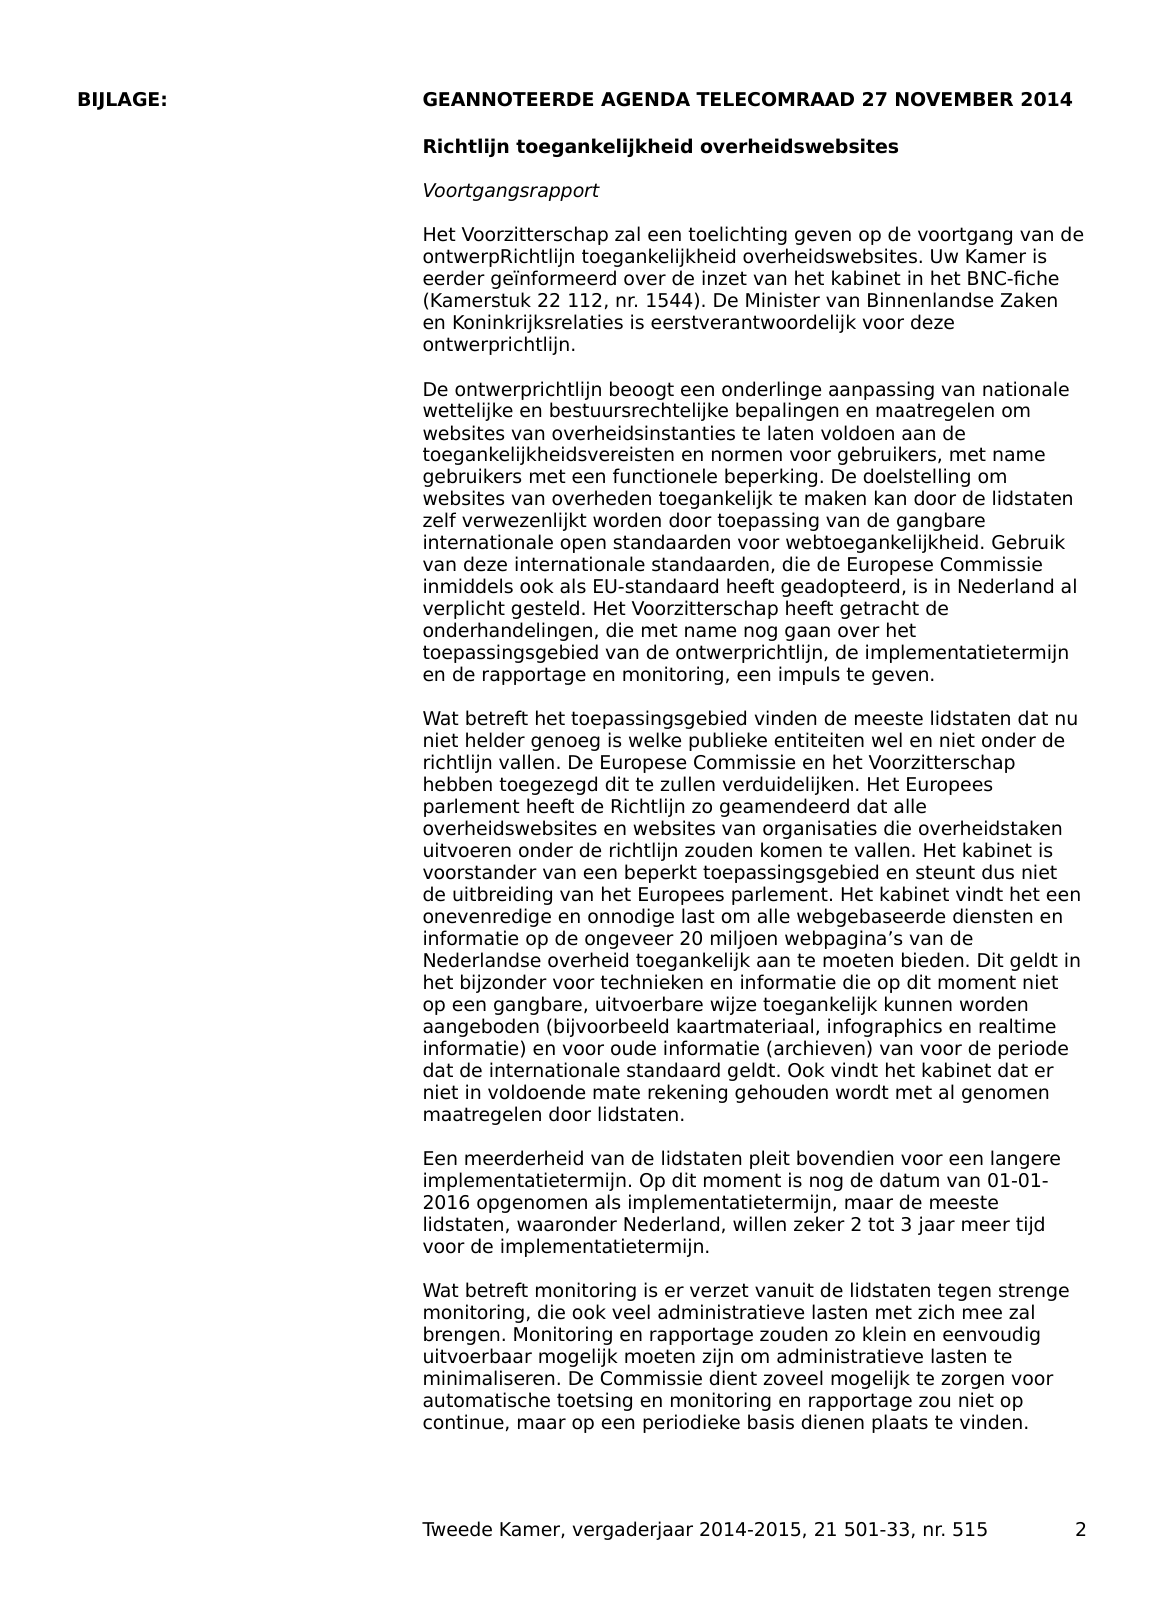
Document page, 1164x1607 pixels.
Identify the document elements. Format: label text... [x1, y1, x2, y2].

subtitle Richtlijn toegankelijkheid overheidswebsites [422, 136, 1087, 158]
subtitle Voortgangsrapport [422, 180, 1087, 202]
text Wat betreft monitoring is er verzet vanuit de lidstaten tegen strenge monitoring, die ook veel administratieve lasten met zich mee zal brengen. Monitoring en rapportage zouden zo klein en eenvoudig uitvoerbaar mogelijk moeten zijn om administratieve lasten te minimaliseren. De Commissie dient zoveel mogelijk te zorgen voor automatische toetsing en monitoring en rapportage zou niet op continue, maar op een periodieke basis dienen plaats te vinden. [422, 1280, 1087, 1434]
text Wat betreft het toepassingsgebied vinden de meeste lidstaten dat nu niet helder genoeg is welke publieke entiteiten wel en niet onder de richtlijn vallen. De Europese Commissie en het Voorzitterschap hebben toegezegd dit te zullen verduidelijken. Het Europees parlement heeft de Richtlijn zo geamendeerd dat alle overheidswebsites en websites van organisaties die overheidstaken uitvoeren onder de richtlijn zouden komen te vallen. Het kabinet is voorstander van een beperkt toepassingsgebied en steunt dus niet de uitbreiding van het Europees parlement. Het kabinet vindt het een onevenredige en onnodige last om alle webgebaseerde diensten en informatie op de ongeveer 20 miljoen webpagina’s van de Nederlandse overheid toegankelijk aan te moeten bieden. Dit geldt in het bijzonder voor technieken en informatie die op dit moment niet op een gangbare, uitvoerbare wijze toegankelijk kunnen worden aangeboden (bijvoorbeeld kaartmateriaal, infographics en realtime informatie) en voor oude informatie (archieven) van voor de periode dat de internationale standaard geldt. Ook vindt het kabinet dat er niet in voldoende mate rekening gehouden wordt met al genomen maatregelen door lidstaten. [422, 708, 1087, 1126]
text Het Voorzitterschap zal een toelichting geven op de voortgang van de ontwerpRichtlijn toegankelijkheid overheidswebsites. Uw Kamer is eerder geïnformeerd over de inzet van het kabinet in het BNC-fiche (Kamerstuk 22 112, nr. 1544). De Minister van Binnenlandse Zaken en Koninkrijksrelaties is eerstverantwoordelijk voor deze ontwerprichtlijn. [422, 224, 1087, 356]
text Een meerderheid van de lidstaten pleit bovendien voor een langere implementatietermijn. Op dit moment is nog de datum van 01-01-2016 opgenomen als implementatietermijn, maar de meeste lidstaten, waaronder Nederland, willen zeker 2 tot 3 jaar meer tijd voor de implementatietermijn. [422, 1148, 1087, 1258]
subtitle BIJLAGE: GEANNOTEERDE AGENDA TELECOMRAAD 27 NOVEMBER 2014 [77, 89, 1087, 111]
text De ontwerprichtlijn beoogt een onderlinge aanpassing van nationale wettelijke en bestuursrechtelijke bepalingen en maatregelen om websites van overheidsinstanties te laten voldoen aan de toegankelijkheidsvereisten en normen voor gebruikers, met name gebruikers met een functionele beperking. De doelstelling om websites van overheden toegankelijk te maken kan door de lidstaten zelf verwezenlijkt worden door toepassing van de gangbare internationale open standaarden voor webtoegankelijkheid. Gebruik van deze internationale standaarden, die de Europese Commissie inmiddels ook als EU-standaard heeft geadopteerd, is in Nederland al verplicht gesteld. Het Voorzitterschap heeft getracht de onderhandelingen, die met name nog gaan over het toepassingsgebied van de ontwerprichtlijn, de implementatietermijn en de rapportage en monitoring, een impuls te geven. [422, 378, 1087, 686]
